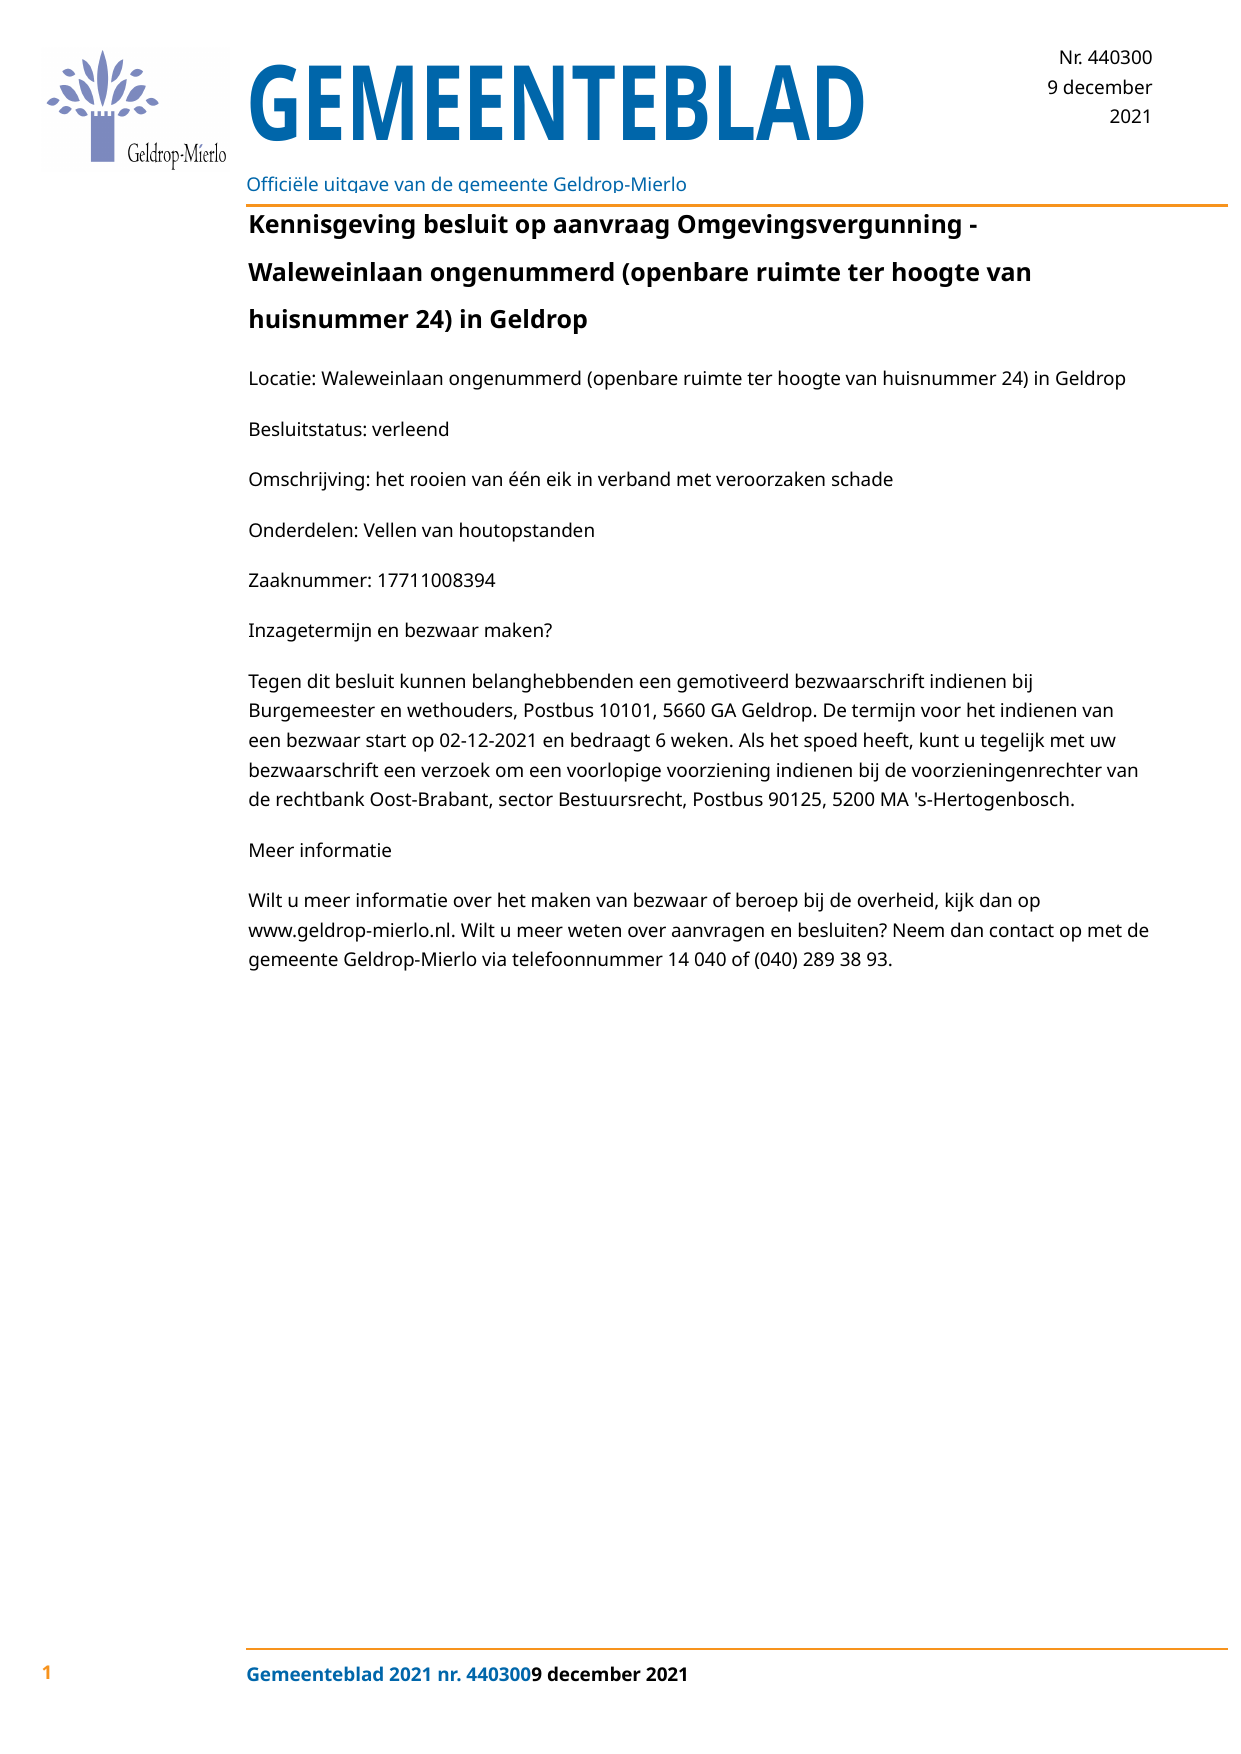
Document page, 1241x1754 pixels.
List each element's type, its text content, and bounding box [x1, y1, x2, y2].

text Inzagetermijn en bezwaar maken? [248, 618, 1152, 643]
text Wilt u meer informatie over het maken van bezwaar of beroep bij de overheid, kijk dan op www.geldrop-mierlo.nl. Wilt u meer weten over aanvragen en besluiten? Neem dan contact op met de gemeente Geldrop-Mierlo via telefoonnummer 14 040 of (040) 289 38 93. [248, 887, 1152, 972]
text Zaaknummer: 17711008394 [248, 567, 1152, 593]
text Locatie: Waleweinlaan ongenummerd (openbare ruimte ter hoogte van huisnummer 24) in Geldrop [248, 366, 1152, 391]
picture [41, 47, 231, 172]
text Meer informatie [248, 837, 1152, 862]
text Tegen dit besluit kunnen belanghebbenden een gemotiveerd bezwaarschrift indienen bij Burgemeester en wethouders, Postbus 10101, 5660 GA Geldrop. De termijn voor het indienen van een bezwaar start op 02-12-2021 en bedraagt 6 weken. Als het spoed heeft, kunt u tegelijk met uw bezwaarschrift een verzoek om een voorlopige voorziening indienen bij de voorzieningenrechter van de rechtbank Oost-Brabant, sector Bestuursrecht, Postbus 90125, 5200 MA 's-Hertogenbosch. [248, 668, 1152, 812]
text Onderdelen: Vellen van houtopstanden [248, 517, 1152, 542]
text Omschrijving: het rooien van één eik in verband met veroorzaken schade [248, 466, 1152, 492]
text Kennisgeving besluit op aanvraag Omgevingsvergunning - Waleweinlaan ongenummerd (openbare ruimte ter hoogte van huisnummer 24) in Geldrop [248, 207, 1152, 336]
text Besluitstatus: verleend [248, 416, 1152, 442]
